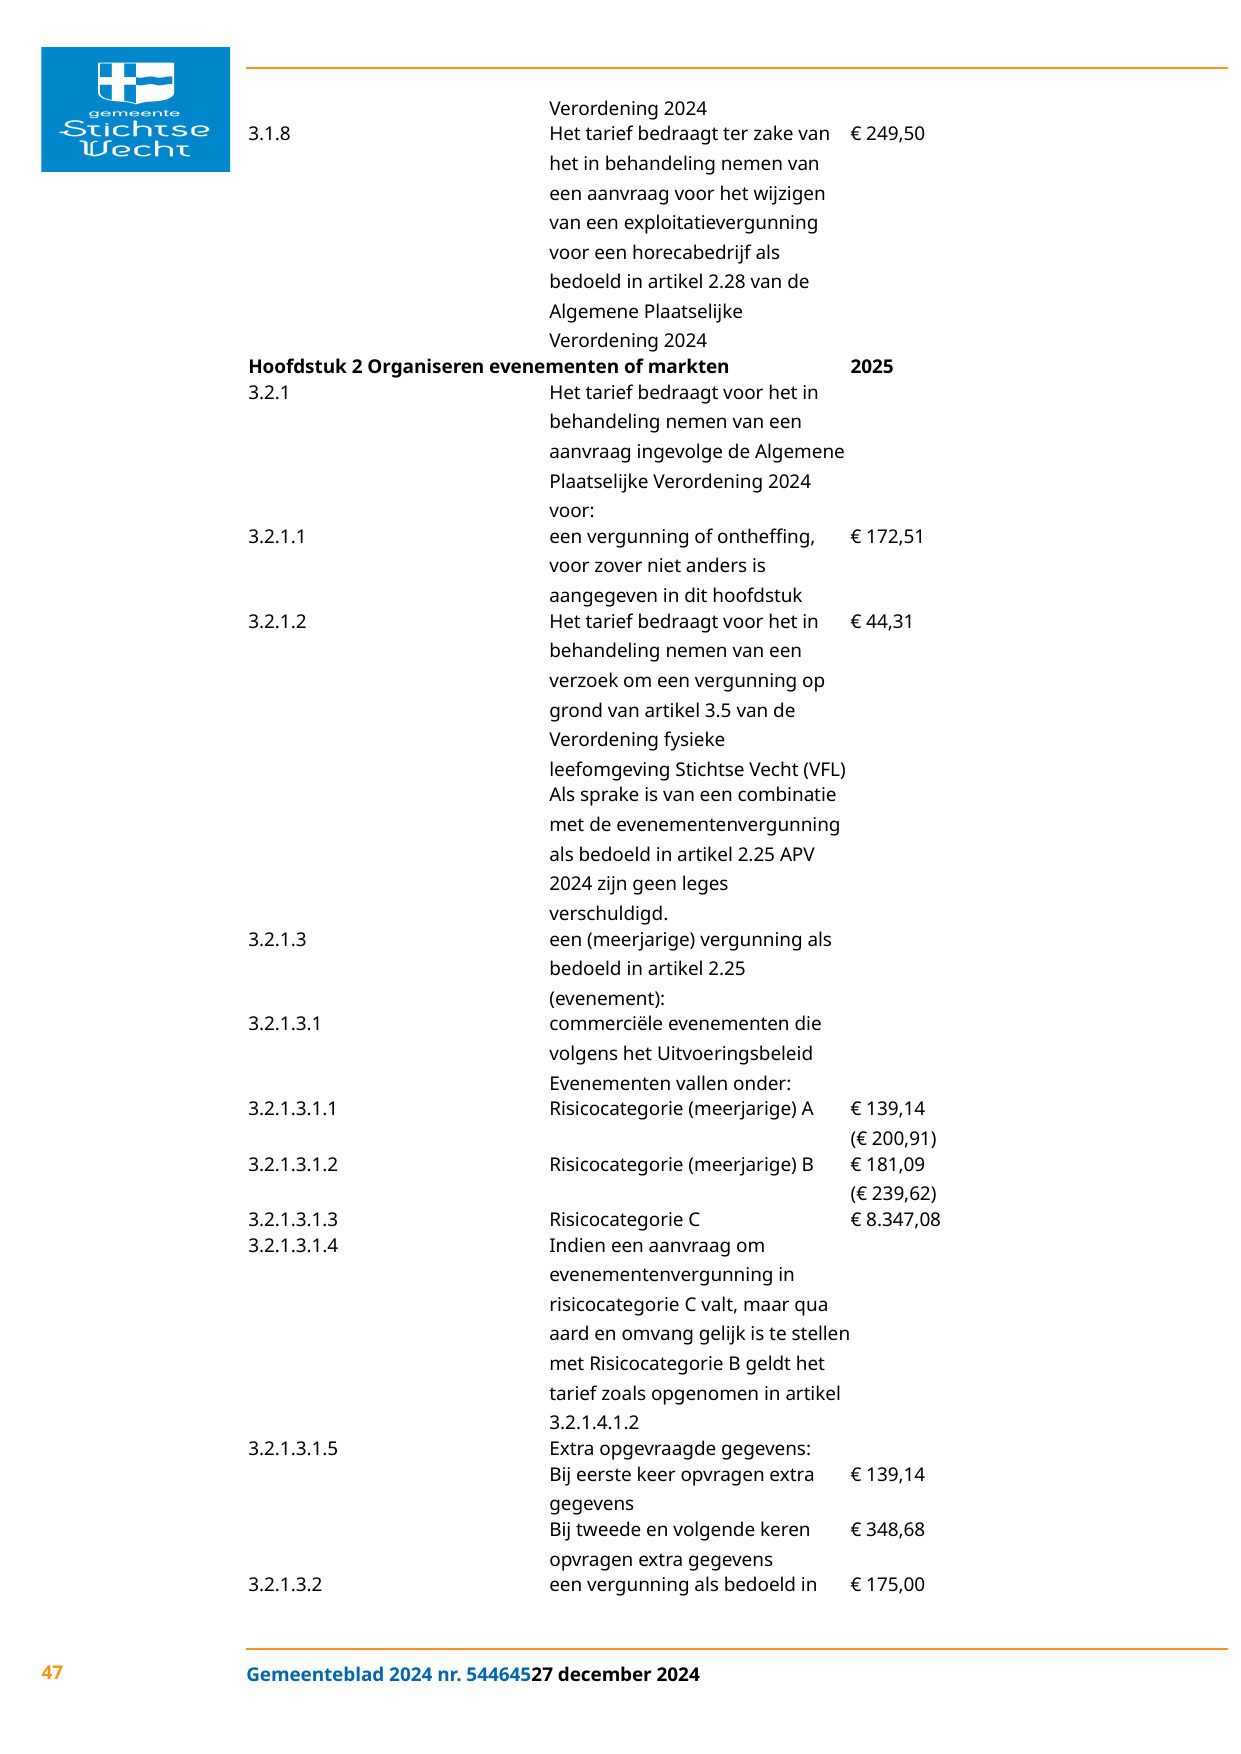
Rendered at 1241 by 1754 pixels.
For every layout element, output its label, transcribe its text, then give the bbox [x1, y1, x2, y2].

table_cell Indien een aanvraag om evenementenvergunning in risicocategorie C valt, maar qua aard en omvang gelijk is te stellen met Risicocategorie B geldt het tarief zoals opgenomen in artikel 3.2.1.4.1.2 [549, 1232, 850, 1435]
table_cell [850, 782, 1152, 926]
table_cell € 175,00 [850, 1571, 1152, 1597]
table_cell Het tarief bedraagt ter zake van het in behandeling nemen van een aanvraag voor het wijzigen van een exploitatievergunning voor een horecabedrijf als bedoeld in artikel 2.28 van de Algemene Plaatselijke Verordening 2024 [549, 121, 850, 353]
table_cell Verordening 2024 [549, 95, 850, 121]
table_cell 3.2.1.3 [248, 926, 549, 1011]
table_cell [850, 95, 1152, 121]
table_cell [850, 1011, 1152, 1096]
table_cell 3.2.1.3.1 [248, 1011, 549, 1096]
table_cell Hoofdstuk 2 Organiseren evenementen of markten [248, 353, 850, 379]
table_cell € 44,31 [850, 608, 1152, 782]
table_cell 3.2.1.2 [248, 608, 549, 782]
table_cell 3.2.1.3.1.2 [248, 1151, 549, 1206]
table_cell Het tarief bedraagt voor het in behandeling nemen van een verzoek om een vergunning op grond van artikel 3.5 van de Verordening fysieke leefomgeving Stichtse Vecht (VFL) [549, 608, 850, 782]
table_cell [850, 1435, 1152, 1461]
table_cell € 348,68 [850, 1516, 1152, 1571]
table_cell [248, 1461, 549, 1516]
table_cell Bij eerste keer opvragen extra gegevens [549, 1461, 850, 1516]
table_cell [248, 1516, 549, 1571]
table_cell Risicocategorie (meerjarige) A [549, 1096, 850, 1151]
table_cell 3.2.1.3.1.5 [248, 1435, 549, 1461]
table_cell 3.2.1.3.1.1 [248, 1096, 549, 1151]
table_cell € 8.347,08 [850, 1206, 1152, 1232]
table_cell commerciële evenementen die volgens het Uitvoeringsbeleid Evenementen vallen onder: [549, 1011, 850, 1096]
table_cell Het tarief bedraagt voor het in behandeling nemen van een aanvraag ingevolge de Algemene Plaatselijke Verordening 2024 voor: [549, 379, 850, 523]
table_cell Extra opgevraagde gegevens: [549, 1435, 850, 1461]
table_cell Risicocategorie C [549, 1206, 850, 1232]
picture [137, 63, 174, 103]
table_cell 3.2.1.3.1.3 [248, 1206, 549, 1232]
table_cell 3.1.8 [248, 121, 549, 353]
table_cell [850, 926, 1152, 1011]
table_cell € 139,14 [850, 1461, 1152, 1516]
table_cell € 181,09 (€ 239,62) [850, 1151, 1152, 1206]
table_cell 3.2.1.1 [248, 523, 549, 608]
table_cell [248, 95, 549, 121]
table_cell € 139,14 (€ 200,91) [850, 1096, 1152, 1151]
table_cell [850, 1232, 1152, 1435]
table_cell € 172,51 [850, 523, 1152, 608]
table_cell [248, 782, 549, 926]
table_cell € 249,50 [850, 121, 1152, 353]
table_cell 3.2.1 [248, 379, 549, 523]
table_cell een (meerjarige) vergunning als bedoeld in artikel 2.25 (evenement): [549, 926, 850, 1011]
table_cell Als sprake is van een combinatie met de evenementenvergunning als bedoeld in artikel 2.25 APV 2024 zijn geen leges verschuldigd. [549, 782, 850, 926]
table_cell 3.2.1.3.1.4 [248, 1232, 549, 1435]
table_cell 2025 [850, 353, 1152, 379]
table_cell een vergunning of ontheffing, voor zover niet anders is aangegeven in dit hoofdstuk [549, 523, 850, 608]
table_cell [850, 379, 1152, 523]
table_cell Bij tweede en volgende keren opvragen extra gegevens [549, 1516, 850, 1571]
picture [99, 63, 135, 101]
table_cell 3.2.1.3.2 [248, 1571, 549, 1597]
table_cell Risicocategorie (meerjarige) B [549, 1151, 850, 1206]
table_cell een vergunning als bedoeld in [549, 1571, 850, 1597]
